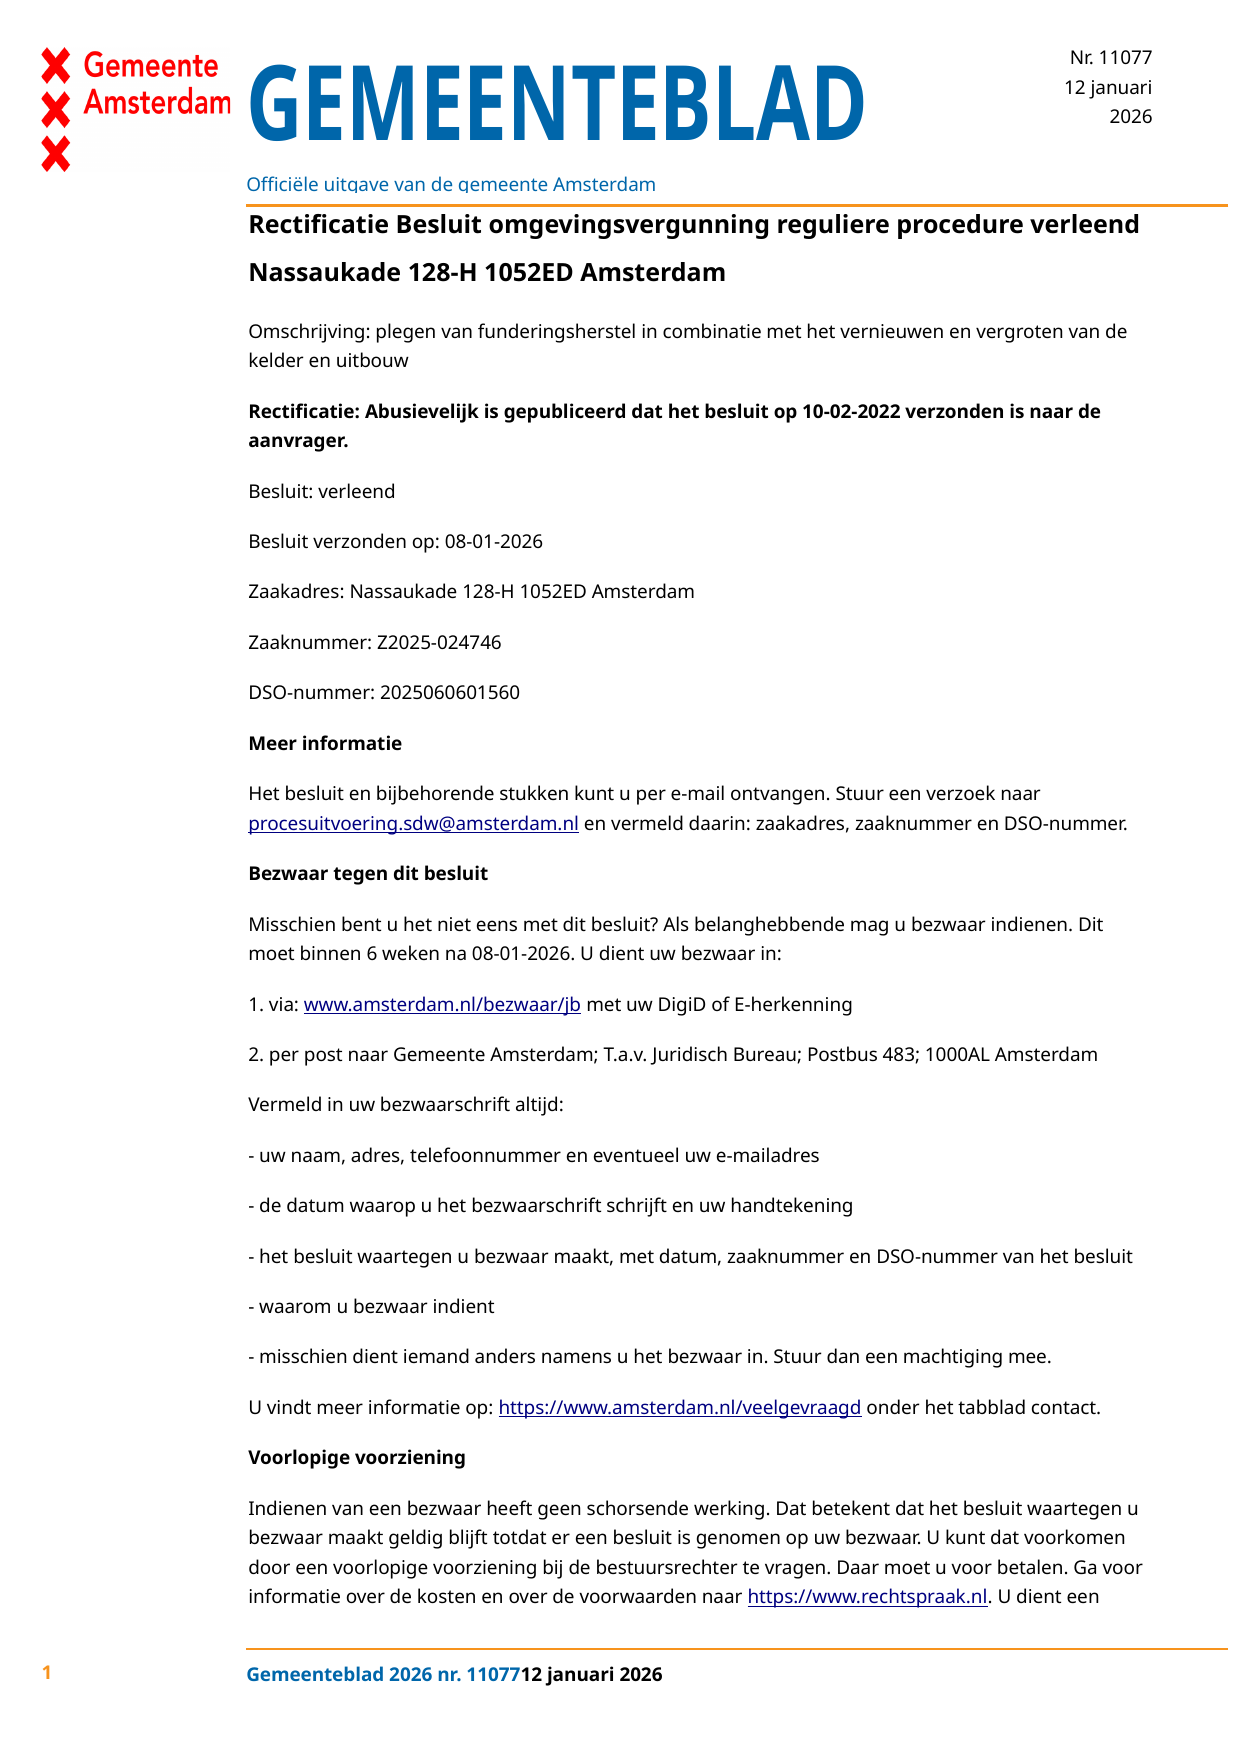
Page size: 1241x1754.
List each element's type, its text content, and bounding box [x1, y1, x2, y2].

text Vermeld in uw bezwaarschrift altijd: [248, 1092, 1152, 1117]
text Besluit verzonden op: 08-01-2026 [248, 528, 1152, 554]
text - misschien dient iemand anders namens u het bezwaar in. Stuur dan een machtiging mee. [248, 1344, 1152, 1369]
text Rectificatie: Abusievelijk is gepubliceerd dat het besluit op 10-02-2022 verzonden is naar de aanvrager. [248, 398, 1152, 453]
text - uw naam, adres, telefoonnummer en eventueel uw e-mailadres [248, 1142, 1152, 1168]
text DSO-nummer: 2025060601560 [248, 679, 1152, 705]
text Het besluit en bijbehorende stukken kunt u per e-mail ontvangen. Stuur een verzoek naar procesuitvoering.sdw@amsterdam.nl en vermeld daarin: zaakadres, zaaknummer en DSO-nummer. [248, 780, 1152, 836]
text Zaakadres: Nassaukade 128-H 1052ED Amsterdam [248, 579, 1152, 604]
text - waarom u bezwaar indient [248, 1293, 1152, 1319]
text Misschien bent u het niet eens met dit besluit? Als belanghebbende mag u bezwaar indienen. Dit moet binnen 6 weken na 08-01-2026. U dient uw bezwaar in: [248, 911, 1152, 966]
text Voorlopige voorziening [248, 1444, 1152, 1470]
text U vindt meer informatie op: https://www.amsterdam.nl/veelgevraagd onder het tabblad contact. [248, 1394, 1152, 1420]
text Besluit: verleend [248, 478, 1152, 504]
text - de datum waarop u het bezwaarschrift schrijft en uw handtekening [248, 1192, 1152, 1218]
text Zaaknummer: Z2025-024746 [248, 629, 1152, 655]
text Omschrijving: plegen van funderingsherstel in combinatie met het vernieuwen en vergroten van de kelder en uitbouw [248, 318, 1152, 373]
text Meer informatie [248, 730, 1152, 756]
picture [41, 47, 231, 172]
text Indienen van een bezwaar heeft geen schorsende werking. Dat betekent dat het besluit waartegen u bezwaar maakt geldig blijft totdat er een besluit is genomen op uw bezwaar. U kunt dat voorkomen door een voorlopige voorziening bij de bestuursrechter te vragen. Daar moet u voor betalen. Ga voor informatie over de kosten en over de voorwaarden naar https://www.rechtspraak.nl. U dient een [248, 1495, 1152, 1609]
text Rectificatie Besluit omgevingsvergunning reguliere procedure verleend Nassaukade 128-H 1052ED Amsterdam [248, 207, 1152, 288]
text 2. per post naar Gemeente Amsterdam; T.a.v. Juridisch Bureau; Postbus 483; 1000AL Amsterdam [248, 1041, 1152, 1067]
text - het besluit waartegen u bezwaar maakt, met datum, zaaknummer en DSO-nummer van het besluit [248, 1243, 1152, 1269]
text 1. via: www.amsterdam.nl/bezwaar/jb met uw DigiD of E-herkenning [248, 991, 1152, 1017]
text Bezwaar tegen dit besluit [248, 860, 1152, 886]
